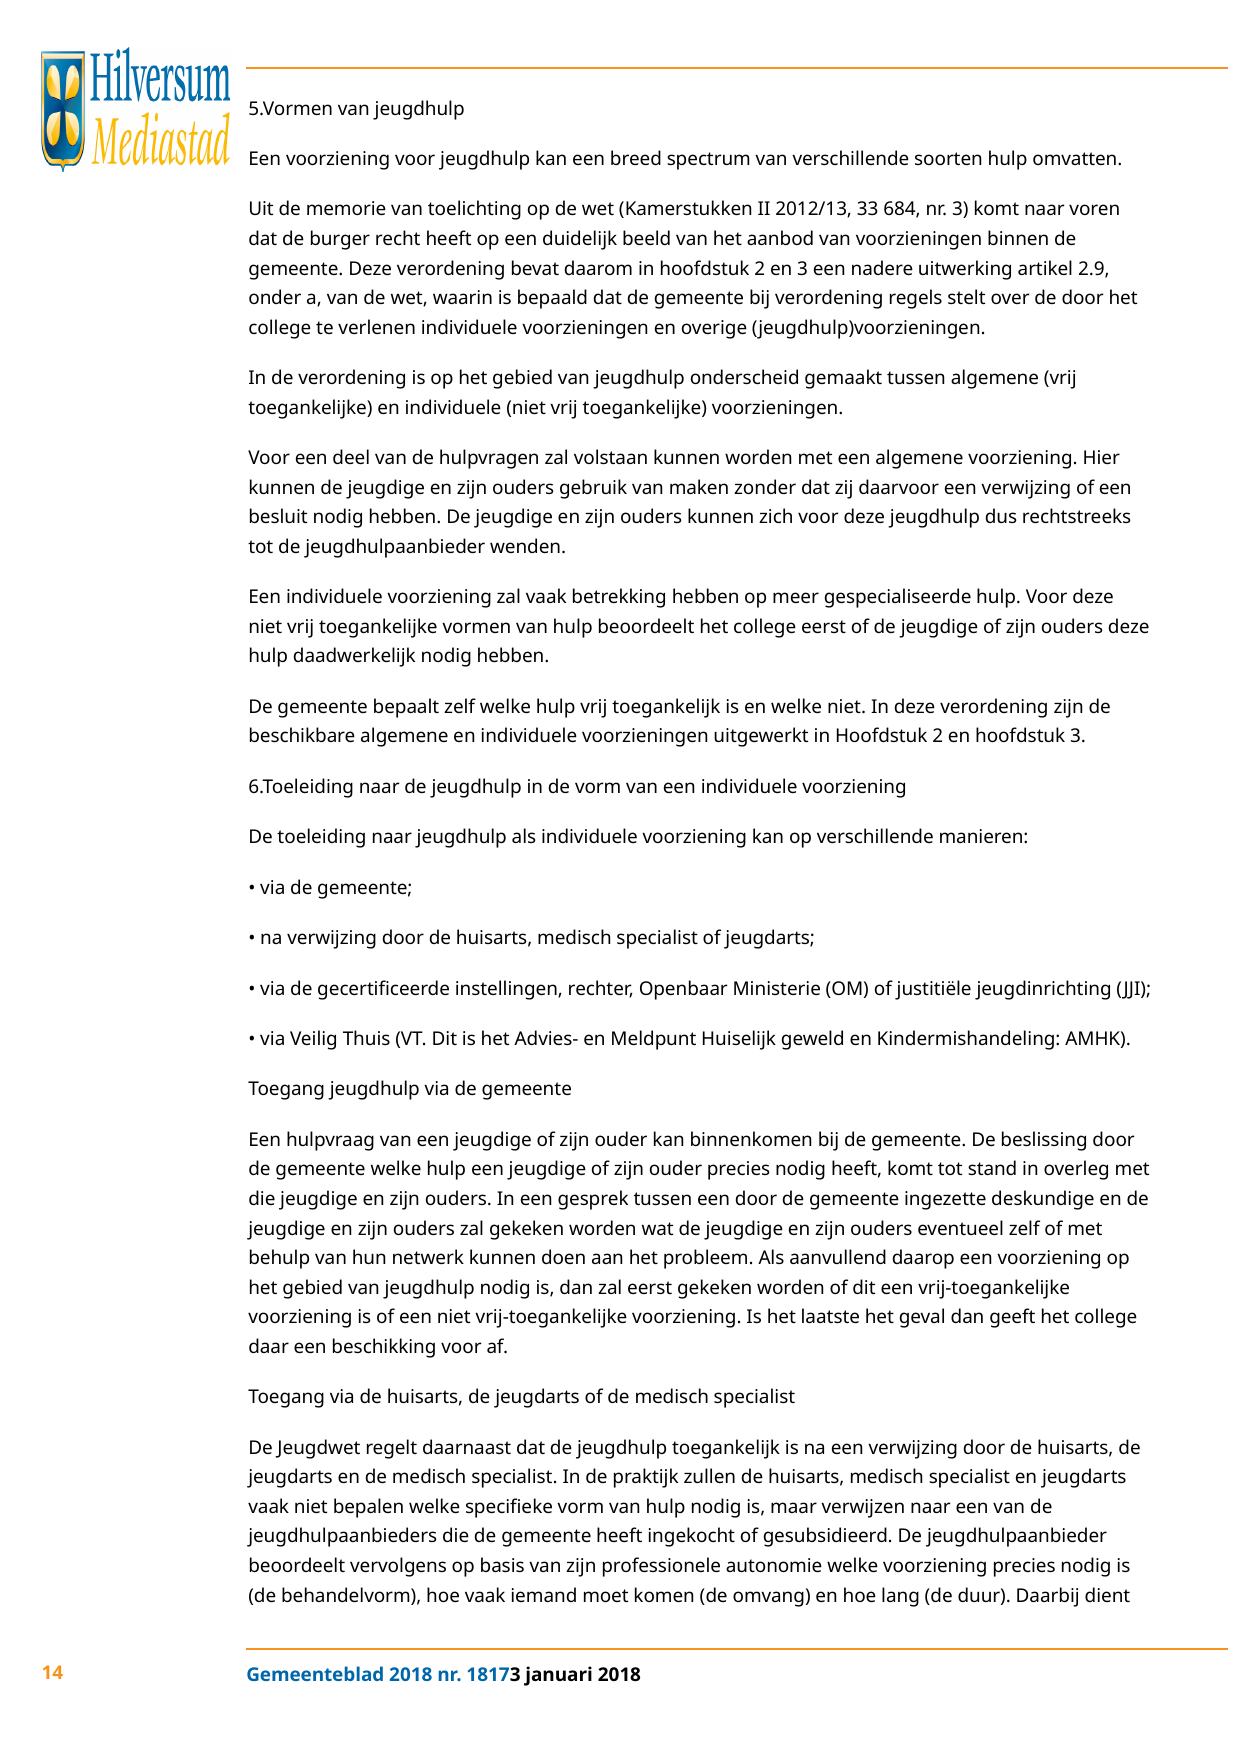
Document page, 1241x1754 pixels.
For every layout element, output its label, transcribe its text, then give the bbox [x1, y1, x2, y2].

text Toegang via de huisarts, de jeugdarts of de medisch specialist [248, 1383, 1152, 1409]
picture [41, 47, 231, 172]
text 5.Vormen van jeugdhulp [248, 95, 1152, 121]
text • via de gecertificeerde instellingen, rechter, Openbaar Ministerie (OM) of justitiële jeugdinrichting (JJI); [248, 975, 1152, 1001]
text • via Veilig Thuis (VT. Dit is het Advies- en Meldpunt Huiselijk geweld en Kindermishandeling: AMHK). [248, 1025, 1152, 1051]
text Voor een deel van de hulpvragen zal volstaan kunnen worden met een algemene voorziening. Hier kunnen de jeugdige en zijn ouders gebruik van maken zonder dat zij daarvoor een verwijzing of een besluit nodig hebben. De jeugdige en zijn ouders kunnen zich voor deze jeugdhulp dus rechtstreeks tot de jeugdhulpaanbieder wenden. [248, 444, 1152, 559]
text In de verordening is op het gebied van jeugdhulp onderscheid gemaakt tussen algemene (vrij toegankelijke) en individuele (niet vrij toegankelijke) voorzieningen. [248, 364, 1152, 420]
text Een hulpvraag van een jeugdige of zijn ouder kan binnenkomen bij de gemeente. De beslissing door de gemeente welke hulp een jeugdige of zijn ouder precies nodig heeft, komt tot stand in overleg met die jeugdige en zijn ouders. In een gesprek tussen een door de gemeente ingezette deskundige en de jeugdige en zijn ouders zal gekeken worden wat de jeugdige en zijn ouders eventueel zelf of met behulp van hun netwerk kunnen doen aan het probleem. Als aanvullend daarop een voorziening op het gebied van jeugdhulp nodig is, dan zal eerst gekeken worden of dit een vrij-toegankelijke voorziening is of een niet vrij-toegankelijke voorziening. Is het laatste het geval dan geeft het college daar een beschikking voor af. [248, 1126, 1152, 1359]
text • via de gemeente; [248, 874, 1152, 900]
text Een voorziening voor jeugdhulp kan een breed spectrum van verschillende soorten hulp omvatten. [248, 145, 1152, 171]
text Toegang jeugdhulp via de gemeente [248, 1076, 1152, 1101]
text 6.Toeleiding naar de jeugdhulp in de vorm van een individuele voorziening [248, 773, 1152, 799]
text De toeleiding naar jeugdhulp als individuele voorziening kan op verschillende manieren: [248, 823, 1152, 849]
text • na verwijzing door de huisarts, medisch specialist of jeugdarts; [248, 924, 1152, 950]
text De gemeente bepaalt zelf welke hulp vrij toegankelijk is en welke niet. In deze verordening zijn de beschikbare algemene en individuele voorzieningen uitgewerkt in Hoofdstuk 2 en hoofdstuk 3. [248, 693, 1152, 748]
text Uit de memorie van toelichting op de wet (Kamerstukken II 2012/13, 33 684, nr. 3) komt naar voren dat de burger recht heeft op een duidelijk beeld van het aanbod van voorzieningen binnen de gemeente. Deze verordening bevat daarom in hoofdstuk 2 en 3 een nadere uitwerking artikel 2.9, onder a, van de wet, waarin is bepaald dat de gemeente bij verordening regels stelt over de door het college te verlenen individuele voorzieningen en overige (jeugdhulp)voorzieningen. [248, 196, 1152, 340]
text Een individuele voorziening zal vaak betrekking hebben op meer gespecialiseerde hulp. Voor deze niet vrij toegankelijke vormen van hulp beoordeelt het college eerst of de jeugdige of zijn ouders deze hulp daadwerkelijk nodig hebben. [248, 583, 1152, 668]
text De Jeugdwet regelt daarnaast dat de jeugdhulp toegankelijk is na een verwijzing door de huisarts, de jeugdarts en de medisch specialist. In de praktijk zullen de huisarts, medisch specialist en jeugdarts vaak niet bepalen welke specifieke vorm van hulp nodig is, maar verwijzen naar een van de jeugdhulpaanbieders die de gemeente heeft ingekocht of gesubsidieerd. De jeugdhulpaanbieder beoordeelt vervolgens op basis van zijn professionele autonomie welke voorziening precies nodig is (de behandelvorm), hoe vaak iemand moet komen (de omvang) en hoe lang (de duur). Daarbij dient [248, 1434, 1152, 1608]
